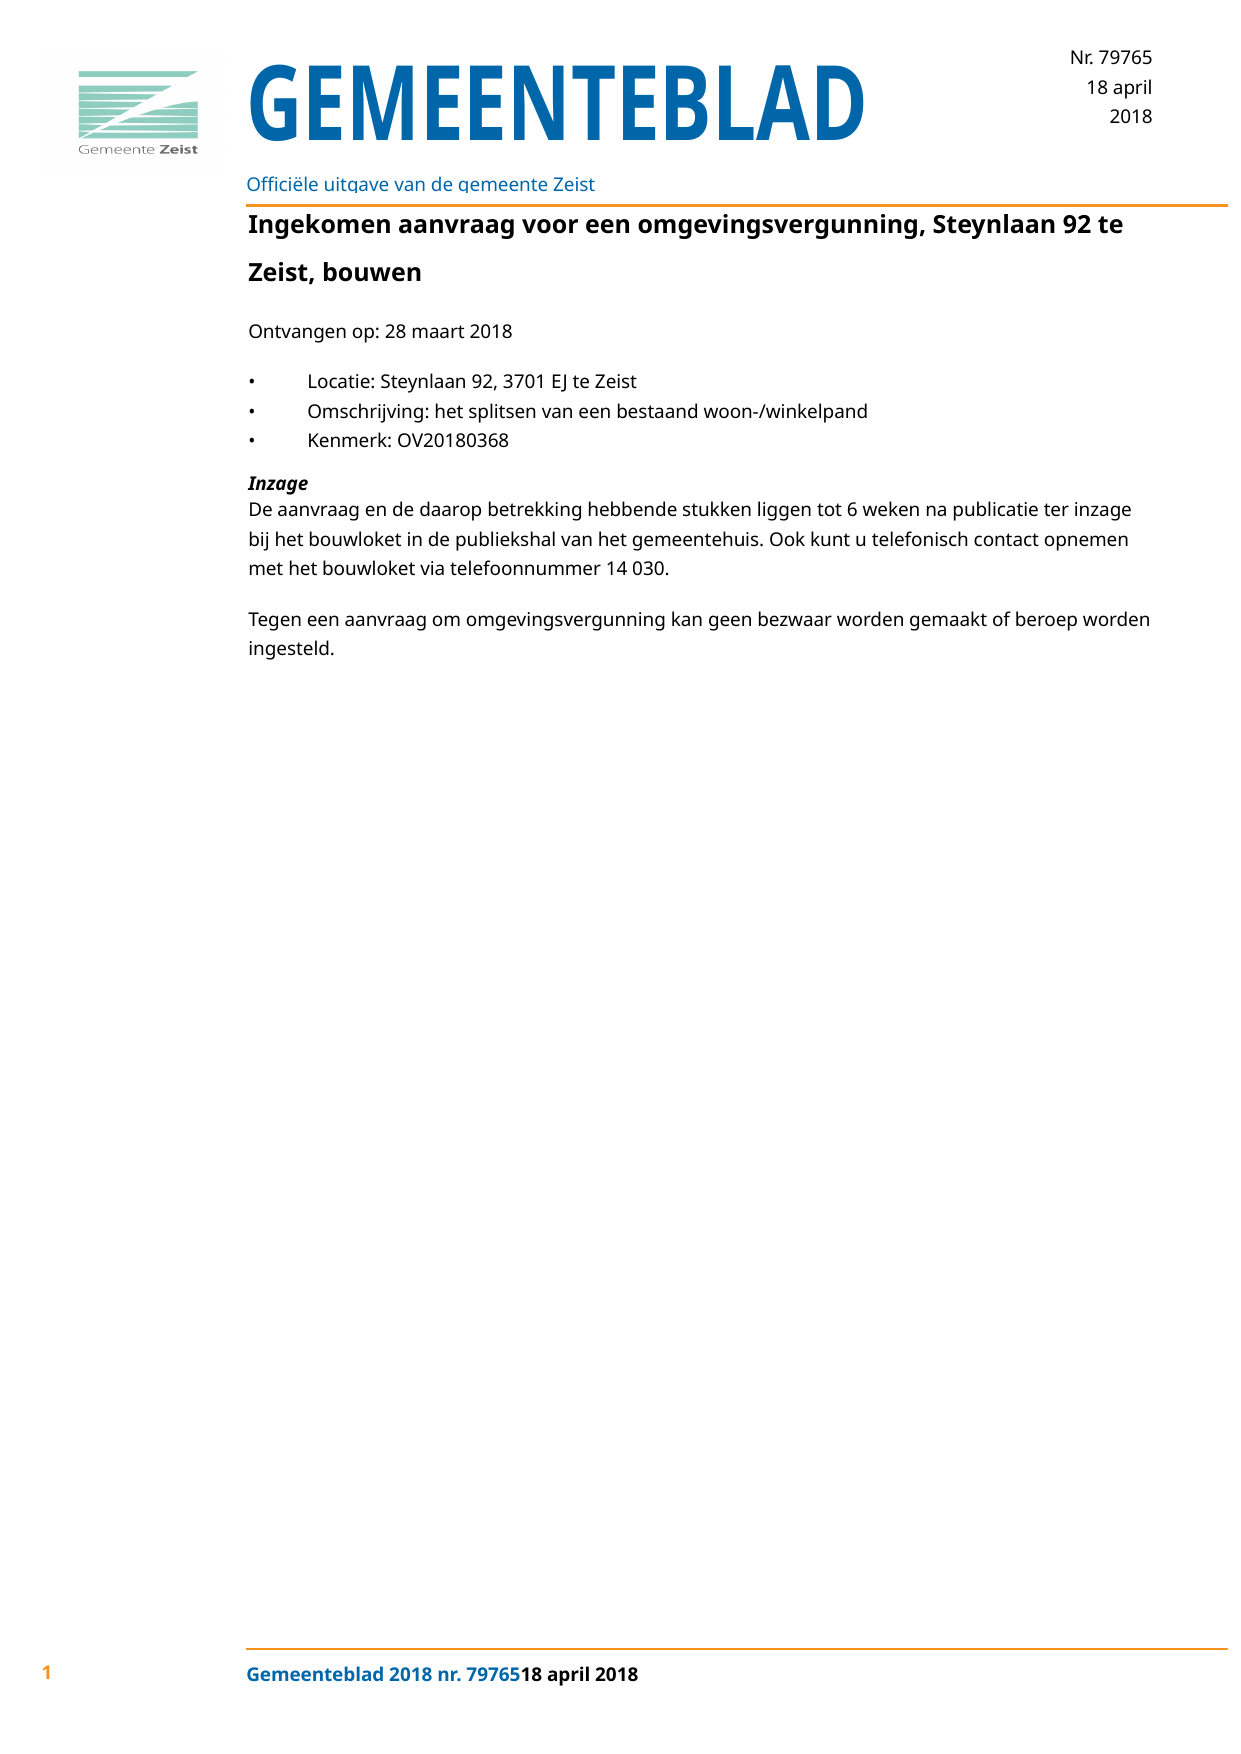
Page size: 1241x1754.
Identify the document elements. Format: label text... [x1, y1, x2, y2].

picture [41, 47, 231, 172]
text Ingekomen aanvraag voor een omgevingsvergunning, Steynlaan 92 te Zeist, bouwen [248, 207, 1152, 288]
text De aanvraag en de daarop betrekking hebbende stukken liggen tot 6 weken na publicatie ter inzage bij het bouwloket in de publiekshal van het gemeentehuis. Ook kunt u telefonisch contact opnemen met het bouwloket via telefoonnummer 14 030. [248, 496, 1152, 581]
list Kenmerk: OV20180368 [248, 427, 1152, 453]
text Inzage [248, 471, 1152, 496]
text Tegen een aanvraag om omgevingsvergunning kan geen bezwaar worden gemaakt of beroep worden ingesteld. [248, 606, 1152, 661]
list Locatie: Steynlaan 92, 3701 EJ te Zeist [248, 368, 1152, 394]
list Omschrijving: het splitsen van een bestaand woon-/winkelpand [248, 398, 1152, 424]
text Ontvangen op: 28 maart 2018 [248, 318, 1152, 344]
